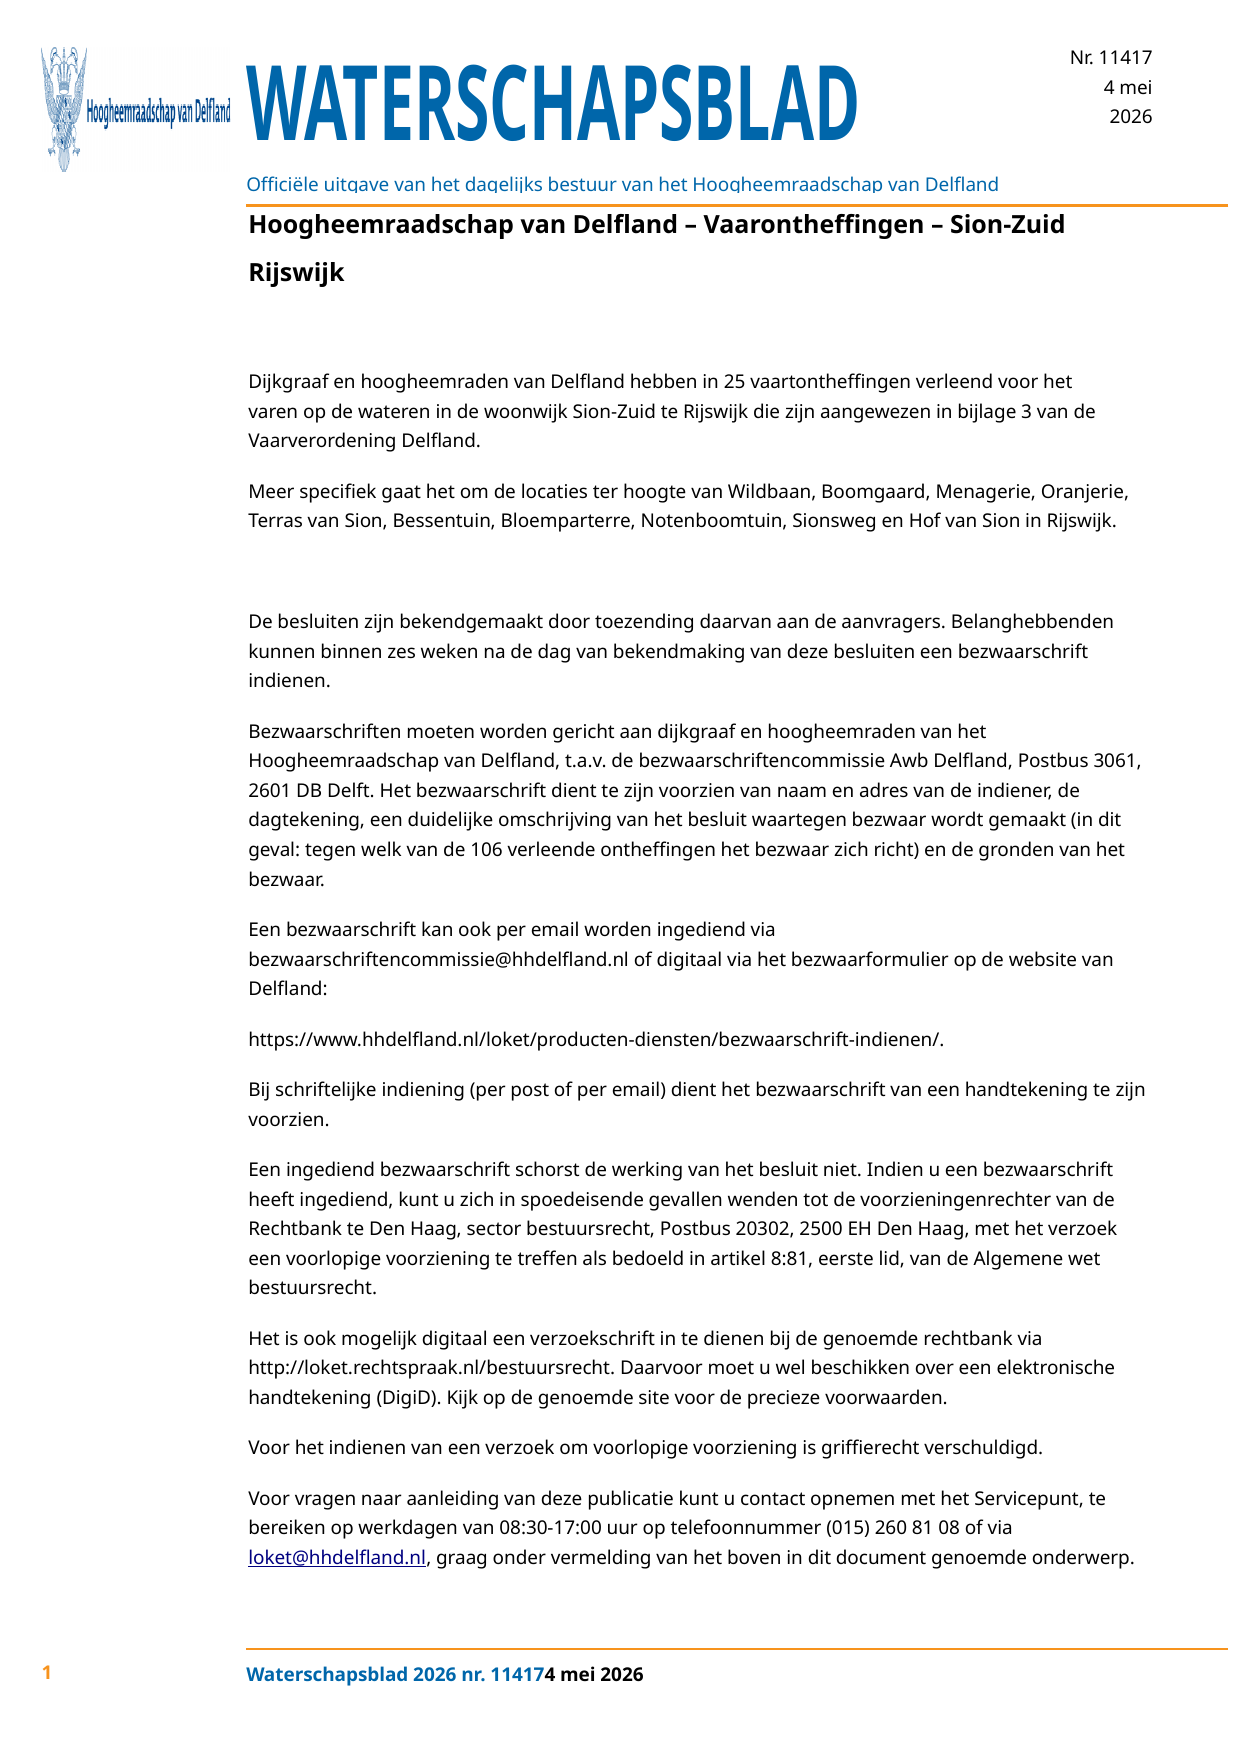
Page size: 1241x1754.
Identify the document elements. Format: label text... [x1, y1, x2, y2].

text Bezwaarschriften moeten worden gericht aan dijkgraaf en hoogheemraden van het Hoogheemraadschap van Delfland, t.a.v. de bezwaarschriftencommissie Awb Delfland, Postbus 3061, 2601 DB Delft. Het bezwaarschrift dient te zijn voorzien van naam en adres van de indiener, de dagtekening, een duidelijke omschrijving van het besluit waartegen bezwaar wordt gemaakt (in dit geval: tegen welk van de 106 verleende ontheffingen het bezwaar zich richt) en de gronden van het bezwaar. [248, 718, 1152, 892]
text Voor vragen naar aanleiding van deze publicatie kunt u contact opnemen met het Servicepunt, te bereiken op werkdagen van 08:30-17:00 uur op telefoonnummer (015) 260 81 08 of via loket@hhdelfland.nl, graag onder vermelding van het boven in dit document genoemde onderwerp. [248, 1485, 1152, 1570]
picture [41, 47, 231, 172]
text Bij schriftelijke indiening (per post of per email) dient het bezwaarschrift van een handtekening te zijn voorzien. [248, 1076, 1152, 1132]
text https://www.hhdelfland.nl/loket/producten-diensten/bezwaarschrift-indienen/. [248, 1026, 1152, 1052]
text Hoogheemraadschap van Delfland – Vaarontheffingen – Sion-Zuid Rijswijk [248, 207, 1152, 288]
text Een ingediend bezwaarschrift schorst de werking van het besluit niet. Indien u een bezwaarschrift heeft ingediend, kunt u zich in spoedeisende gevallen wenden tot de voorzieningenrechter van de Rechtbank te Den Haag, sector bestuursrecht, Postbus 20302, 2500 EH Den Haag, met het verzoek een voorlopige voorziening te treffen als bedoeld in artikel 8:81, eerste lid, van de Algemene wet bestuursrecht. [248, 1156, 1152, 1300]
text Dijkgraaf en hoogheemraden van Delfland hebben in 25 vaartontheffingen verleend voor het varen op de wateren in de woonwijk Sion-Zuid te Rijswijk die zijn aangewezen in bijlage 3 van de Vaarverordening Delfland. [248, 368, 1152, 453]
text De besluiten zijn bekendgemaakt door toezending daarvan aan de aanvragers. Belanghebbenden kunnen binnen zes weken na de dag van bekendmaking van deze besluiten een bezwaarschrift indienen. [248, 608, 1152, 693]
text Meer specifiek gaat het om de locaties ter hoogte van Wildbaan, Boomgaard, Menagerie, Oranjerie, Terras van Sion, Bessentuin, Bloemparterre, Notenboomtuin, Sionsweg en Hof van Sion in Rijswijk. [248, 478, 1152, 533]
text Het is ook mogelijk digitaal een verzoekschrift in te dienen bij de genoemde rechtbank via http://loket.rechtspraak.nl/bestuursrecht. Daarvoor moet u wel beschikken over een elektronische handtekening (DigiD). Kijk op de genoemde site voor de precieze voorwaarden. [248, 1325, 1152, 1410]
text Een bezwaarschrift kan ook per email worden ingediend via bezwaarschriftencommissie@hhdelfland.nl of digitaal via het bezwaarformulier op de website van Delfland: [248, 916, 1152, 1001]
text Voor het indienen van een verzoek om voorlopige voorziening is griffierecht verschuldigd. [248, 1434, 1152, 1460]
